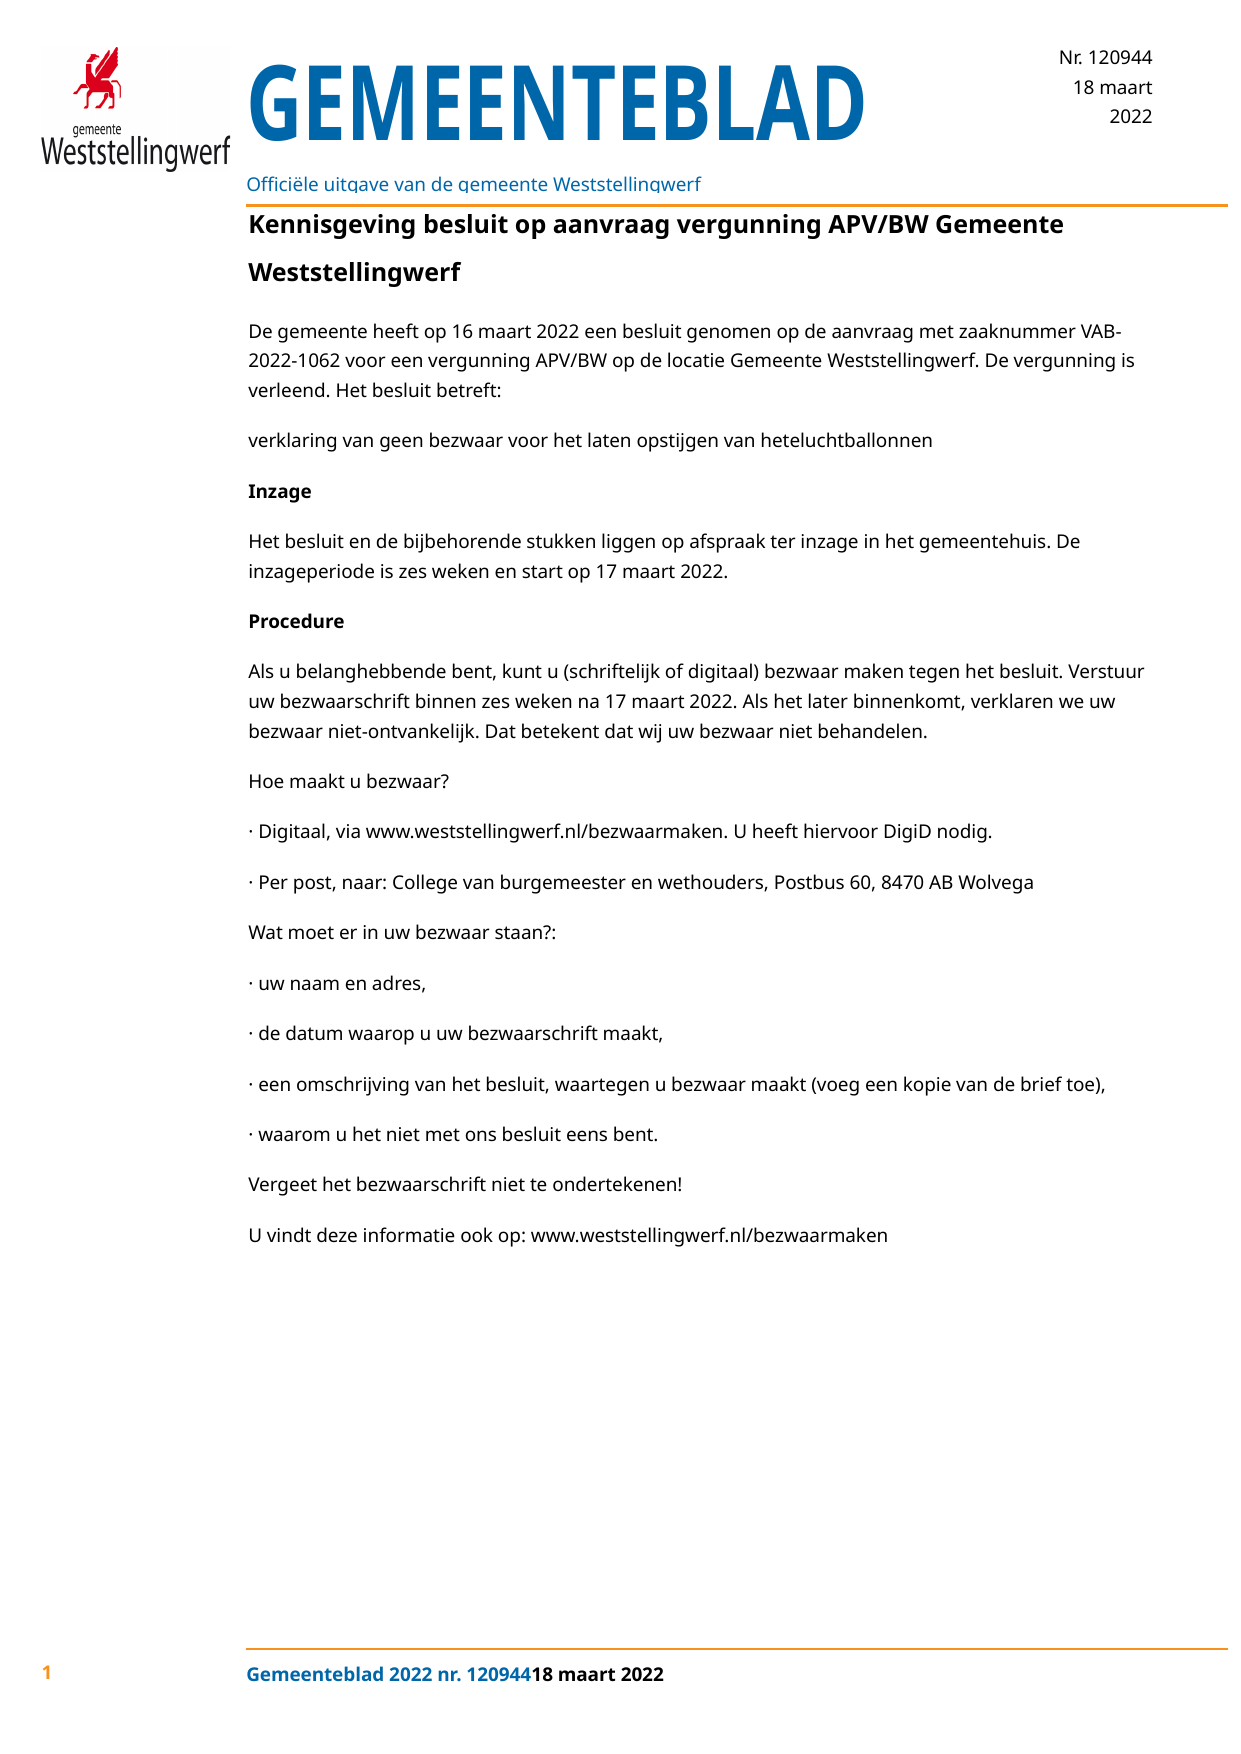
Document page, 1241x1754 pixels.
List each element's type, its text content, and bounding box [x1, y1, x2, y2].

text Kennisgeving besluit op aanvraag vergunning APV/BW Gemeente Weststellingwerf [248, 207, 1152, 288]
text Procedure [248, 608, 1152, 634]
text Vergeet het bezwaarschrift niet te ondertekenen! [248, 1172, 1152, 1197]
text · de datum waarop u uw bezwaarschrift maakt, [248, 1020, 1152, 1046]
text U vindt deze informatie ook op: www.weststellingwerf.nl/bezwaarmaken [248, 1222, 1152, 1248]
text · waarom u het niet met ons besluit eens bent. [248, 1121, 1152, 1147]
text Het besluit en de bijbehorende stukken liggen op afspraak ter inzage in het gemeentehuis. De inzageperiode is zes weken en start op 17 maart 2022. [248, 528, 1152, 584]
picture [41, 47, 231, 172]
text · Digitaal, via www.weststellingwerf.nl/bezwaarmaken. U heeft hiervoor DigiD nodig. [248, 819, 1152, 844]
text Als u belanghebbende bent, kunt u (schriftelijk of digitaal) bezwaar maken tegen het besluit. Verstuur uw bezwaarschrift binnen zes weken na 17 maart 2022. Als het later binnenkomt, verklaren we uw bezwaar niet-ontvankelijk. Dat betekent dat wij uw bezwaar niet behandelen. [248, 659, 1152, 744]
text · een omschrijving van het besluit, waartegen u bezwaar maakt (voeg een kopie van de brief toe), [248, 1071, 1152, 1097]
text · Per post, naar: College van burgemeester en wethouders, Postbus 60, 8470 AB Wolvega [248, 869, 1152, 895]
text Wat moet er in uw bezwaar staan?: [248, 919, 1152, 945]
text Inzage [248, 478, 1152, 504]
text De gemeente heeft op 16 maart 2022 een besluit genomen op de aanvraag met zaaknummer VAB-2022-1062 voor een vergunning APV/BW op de locatie Gemeente Weststellingwerf. De vergunning is verleend. Het besluit betreft: [248, 318, 1152, 403]
text verklaring van geen bezwaar voor het laten opstijgen van heteluchtballonnen [248, 427, 1152, 453]
text · uw naam en adres, [248, 970, 1152, 996]
text Hoe maakt u bezwaar? [248, 768, 1152, 794]
